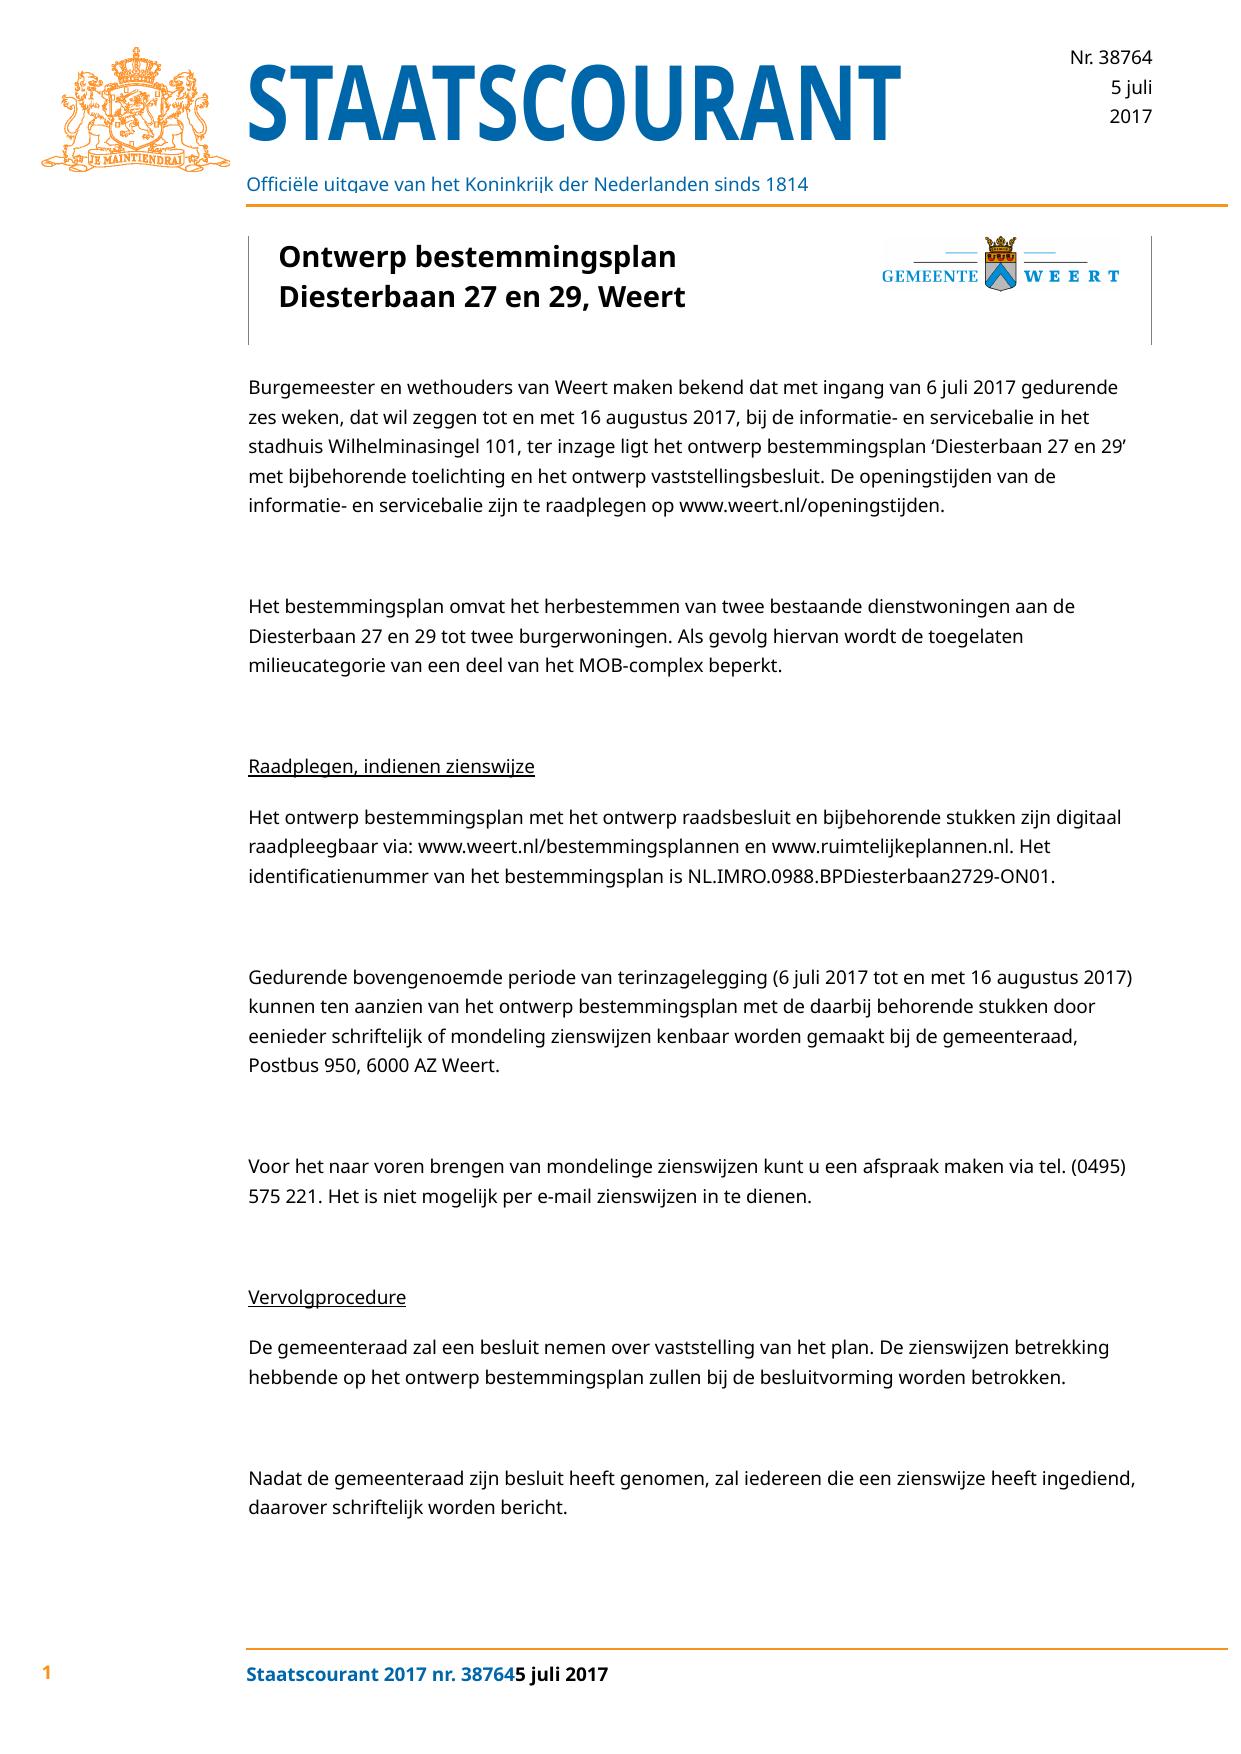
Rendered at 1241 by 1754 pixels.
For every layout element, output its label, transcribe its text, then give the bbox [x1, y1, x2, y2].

text Het bestemmingsplan omvat het herbestemmen van twee bestaande dienstwoningen aan de Diesterbaan 27 en 29 tot twee burgerwoningen. Als gevolg hiervan wordt de toegelaten milieucategorie van een deel van het MOB-complex beperkt. [248, 593, 1152, 678]
picture [41, 47, 231, 172]
text Burgemeester en wethouders van Weert maken bekend dat met ingang van 6 juli 2017 gedurende zes weken, dat wil zeggen tot en met 16 augustus 2017, bij de informatie- en servicebalie in het stadhuis Wilhelminasingel 101, ter inzage ligt het ontwerp bestemmingsplan ‘Diesterbaan 27 en 29’ met bijbehorende toelichting en het ontwerp vaststellingsbesluit. De openingstijden van de informatie- en servicebalie zijn te raadplegen op www.weert.nl/openingstijden. [248, 374, 1152, 518]
text Gedurende bovengenoemde periode van terinzagelegging (6 juli 2017 tot en met 16 augustus 2017) kunnen ten aanzien van het ontwerp bestemmingsplan met de daarbij behorende stukken door eenieder schriftelijk of mondeling zienswijzen kenbaar worden gemaakt bij de gemeenteraad, Postbus 950, 6000 AZ Weert. [248, 964, 1152, 1078]
text Vervolgprocedure [248, 1284, 1152, 1309]
table_header [850, 236, 1151, 345]
picture [882, 236, 1119, 292]
text Nadat de gemeenteraad zijn besluit heeft genomen, zal iedereen die een zienswijze heeft ingediend, daarover schriftelijk worden bericht. [248, 1465, 1152, 1520]
table_header Ontwerp bestemmingsplan Diesterbaan 27 en 29, Weert [249, 236, 850, 345]
text Het ontwerp bestemmingsplan met het ontwerp raadsbesluit en bijbehorende stukken zijn digitaal raadpleegbaar via: www.weert.nl/bestemmingsplannen en www.ruimtelijkeplannen.nl. Het identificatienummer van het bestemmingsplan is NL.IMRO.0988.BPDiesterbaan2729-ON01. [248, 804, 1152, 889]
text Raadplegen, indienen zienswijze [248, 753, 1152, 779]
text Voor het naar voren brengen van mondelinge zienswijzen kunt u een afspraak maken via tel. (0495) 575 221. Het is niet mogelijk per e-mail zienswijzen in te dienen. [248, 1153, 1152, 1209]
text De gemeenteraad zal een besluit nemen over vaststelling van het plan. De zienswijzen betrekking hebbende op het ontwerp bestemmingsplan zullen bij de besluitvorming worden betrokken. [248, 1334, 1152, 1389]
